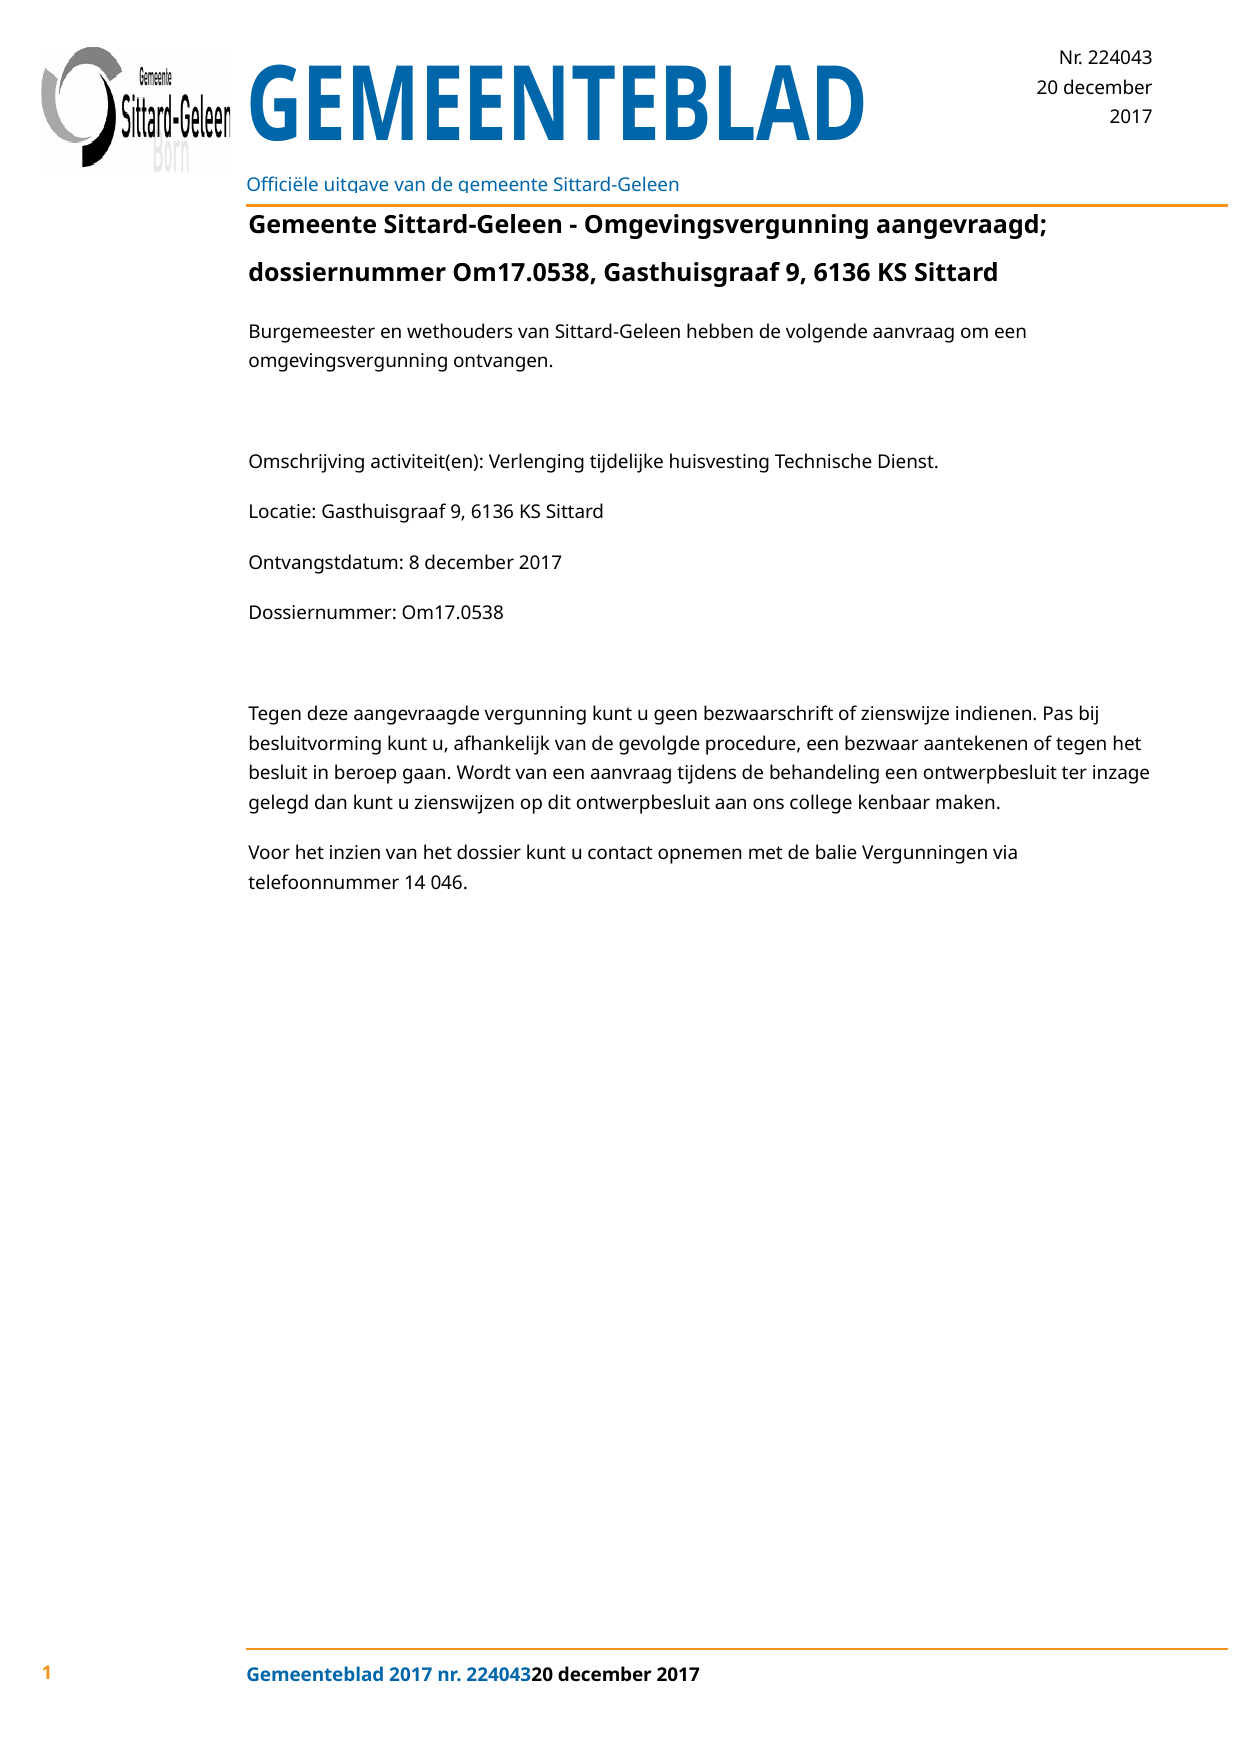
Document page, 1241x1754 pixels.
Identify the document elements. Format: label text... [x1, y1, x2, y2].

picture [41, 47, 231, 172]
text Voor het inzien van het dossier kunt u contact opnemen met de balie Vergunningen via telefoonnummer 14 046. [248, 839, 1152, 895]
text Tegen deze aangevraagde vergunning kunt u geen bezwaarschrift of zienswijze indienen. Pas bij besluitvorming kunt u, afhankelijk van de gevolgde procedure, een bezwaar aantekenen of tegen het besluit in beroep gaan. Wordt van een aanvraag tijdens de behandeling een ontwerpbesluit ter inzage gelegd dan kunt u zienswijzen op dit ontwerpbesluit aan ons college kenbaar maken. [248, 700, 1152, 815]
text Omschrijving activiteit(en): Verlenging tijdelijke huisvesting Technische Dienst. [248, 448, 1152, 474]
text Locatie: Gasthuisgraaf 9, 6136 KS Sittard [248, 499, 1152, 524]
text Gemeente Sittard-Geleen - Omgevingsvergunning aangevraagd; dossiernummer Om17.0538, Gasthuisgraaf 9, 6136 KS Sittard [248, 207, 1152, 288]
text Dossiernummer: Om17.0538 [248, 599, 1152, 625]
text Burgemeester en wethouders van Sittard-Geleen hebben de volgende aanvraag om een omgevingsvergunning ontvangen. [248, 318, 1152, 373]
text Ontvangstdatum: 8 december 2017 [248, 549, 1152, 575]
